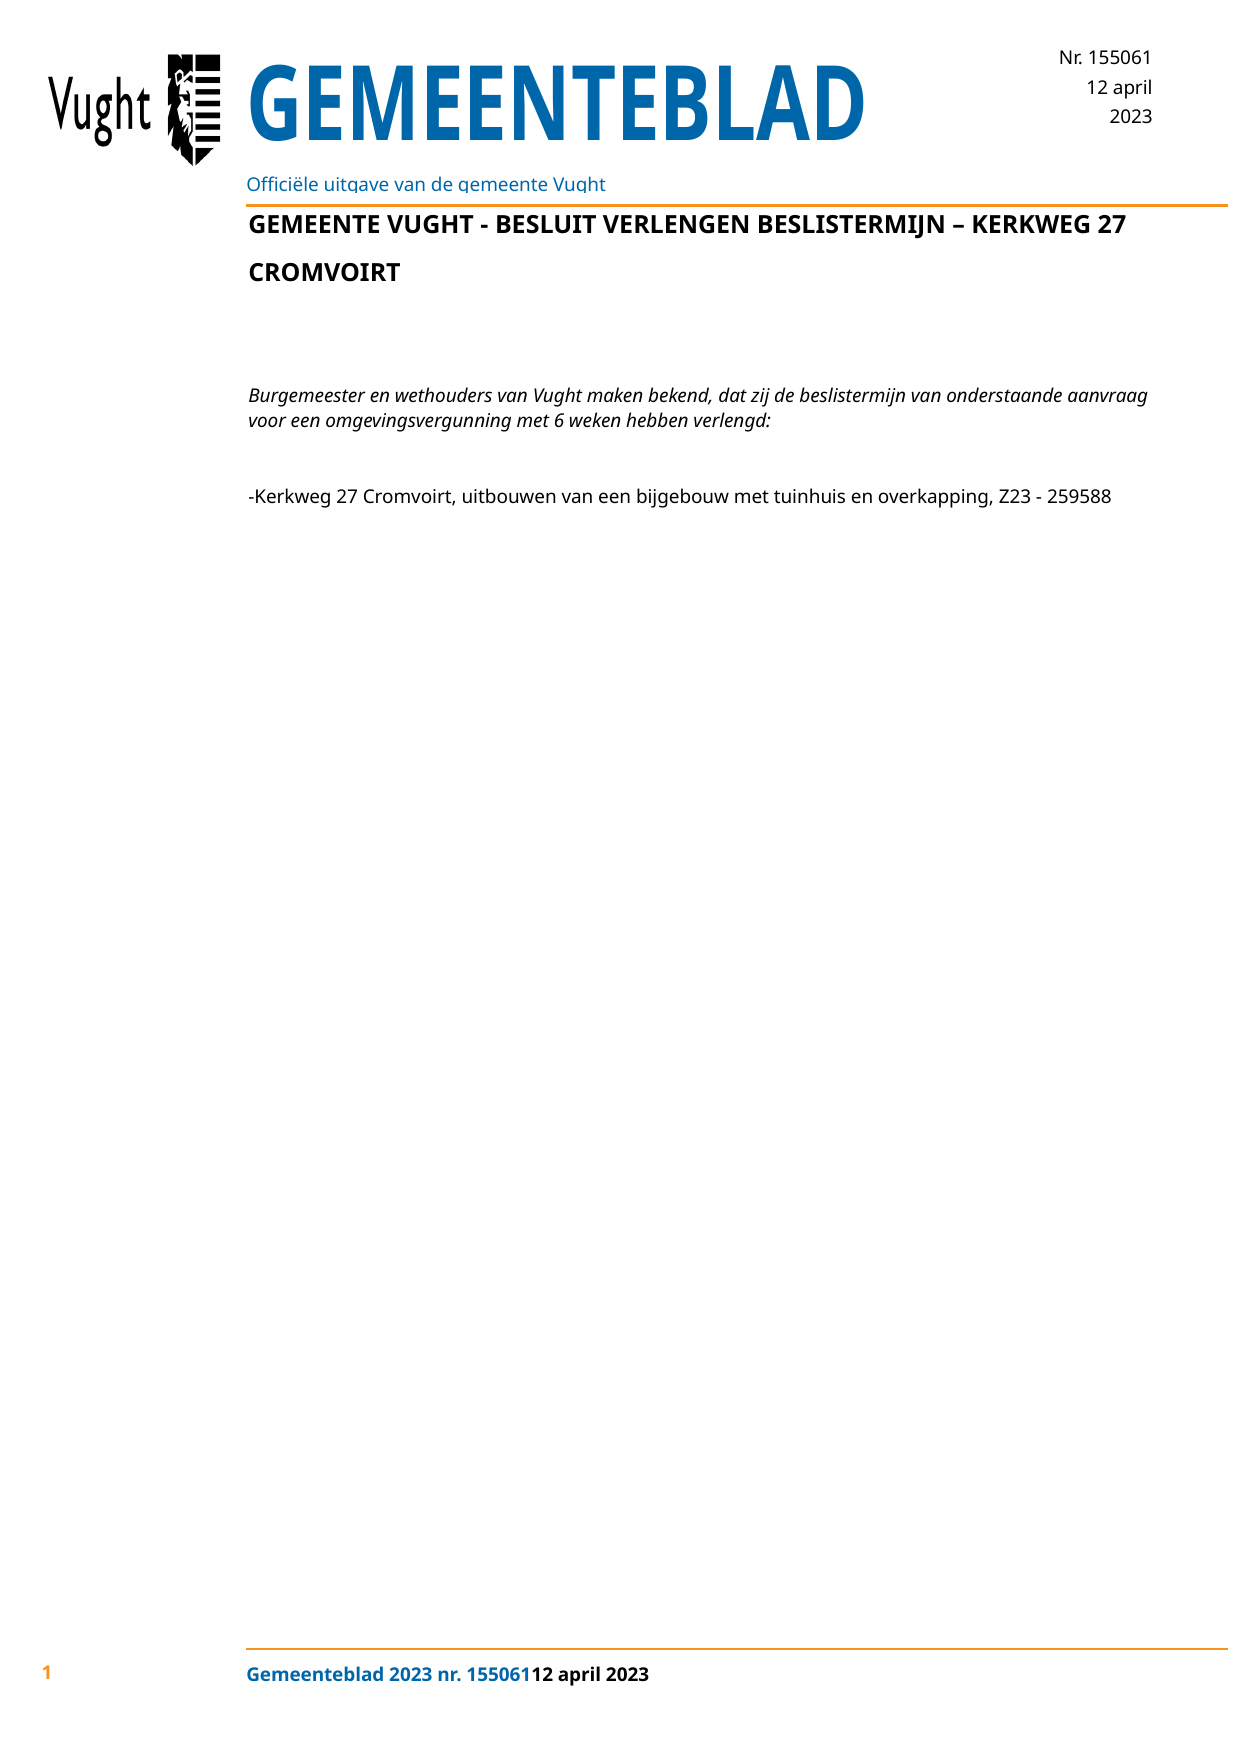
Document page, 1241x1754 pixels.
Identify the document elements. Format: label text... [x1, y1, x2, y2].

text -Kerkweg 27 Cromvoirt, uitbouwen van een bijgebouw met tuinhuis en overkapping, Z23 - 259588 [248, 484, 1152, 509]
picture [41, 47, 231, 172]
text GEMEENTE VUGHT - BESLUIT VERLENGEN BESLISTERMIJN – KERKWEG 27 CROMVOIRT [248, 207, 1152, 288]
text Burgemeester en wethouders van Vught maken bekend, dat zij de beslistermijn van onderstaande aanvraag voor een omgevingsvergunning met 6 weken hebben verlengd: [248, 382, 1152, 433]
